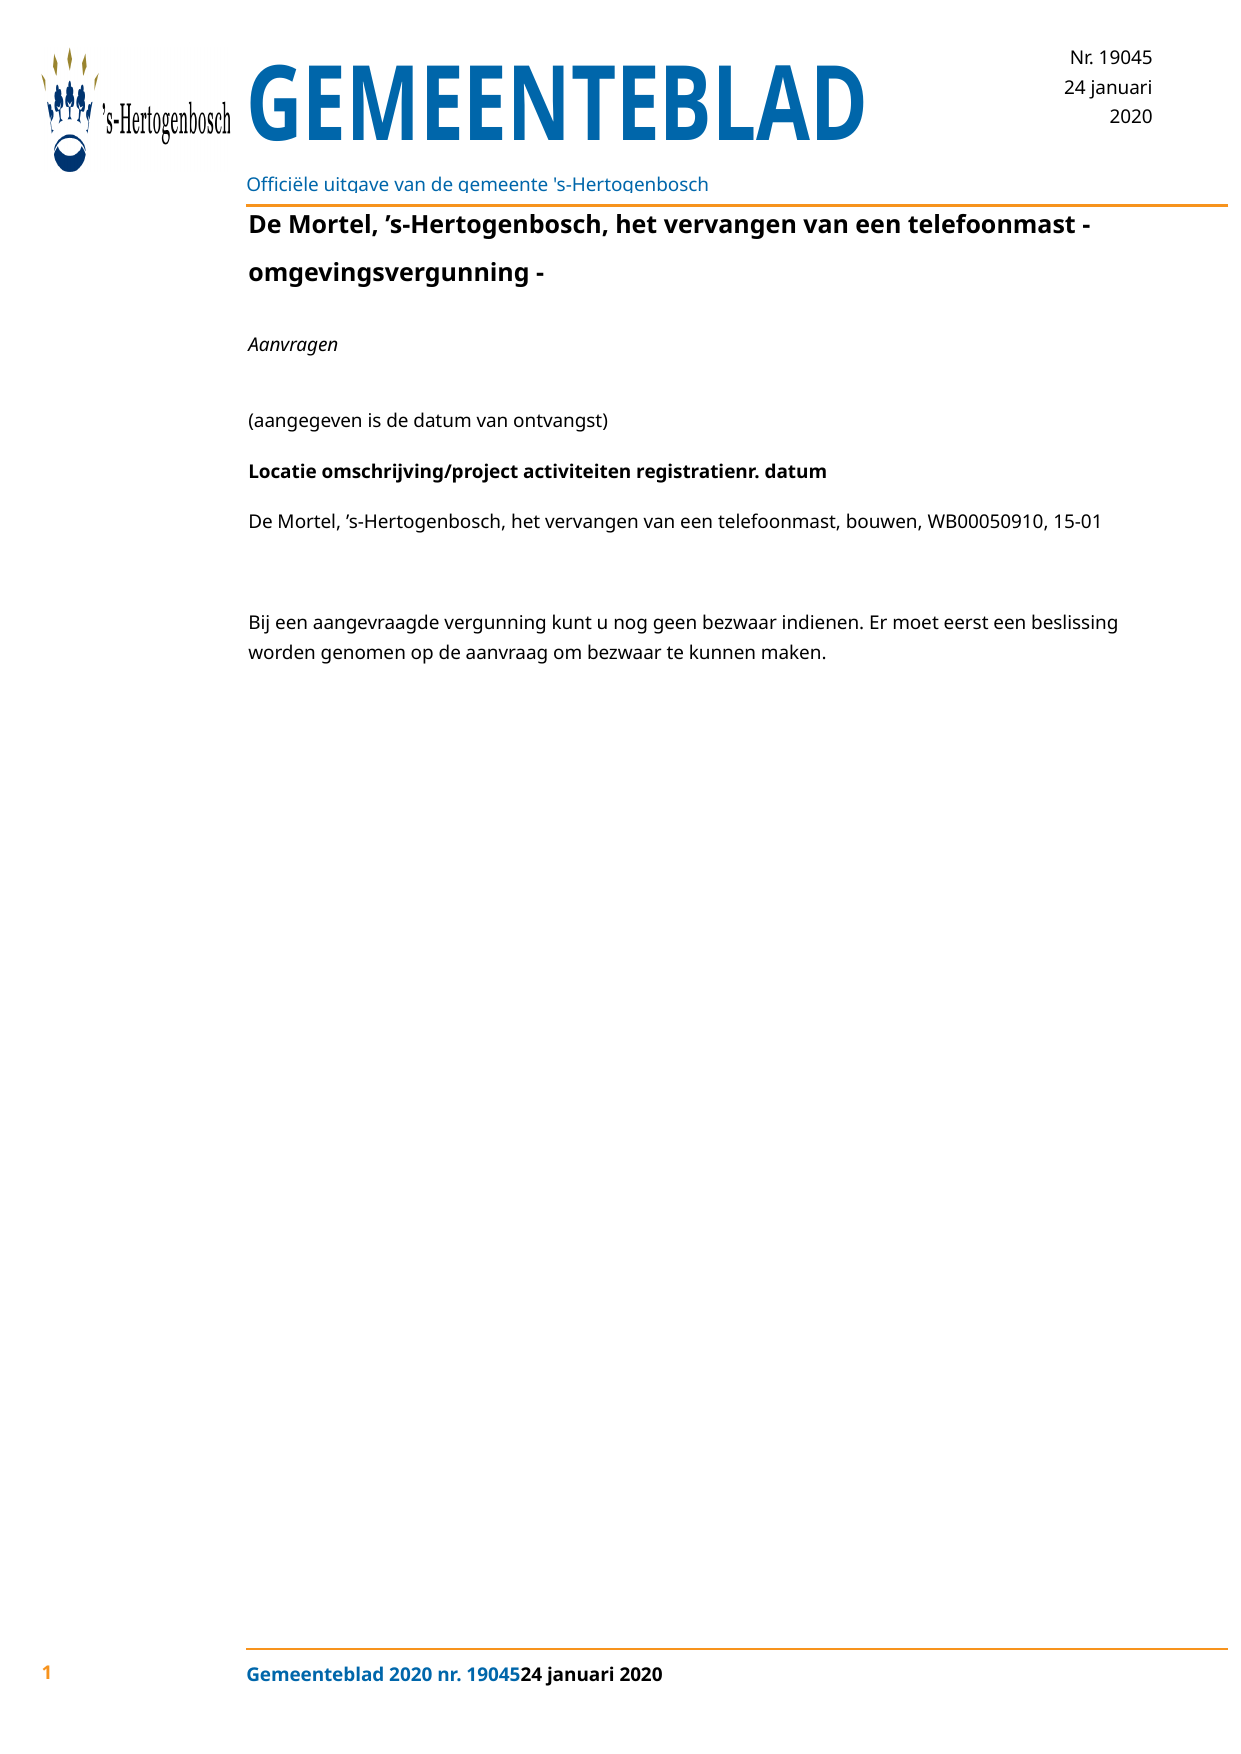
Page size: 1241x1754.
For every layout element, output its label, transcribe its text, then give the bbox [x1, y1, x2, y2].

text Bij een aangevraagde vergunning kunt u nog geen bezwaar indienen. Er moet eerst een beslissing worden genomen op de aanvraag om bezwaar te kunnen maken. [248, 609, 1152, 664]
text De Mortel, ’s-Hertogenbosch, het vervangen van een telefoonmast, bouwen, WB00050910, 15-01 [248, 508, 1152, 534]
text De Mortel, ’s-Hertogenbosch, het vervangen van een telefoonmast - omgevingsvergunning - [248, 207, 1152, 288]
text (aangegeven is de datum van ontvangst) [248, 408, 1152, 433]
text Aanvragen [248, 331, 1152, 357]
text Locatie omschrijving/project activiteiten registratienr. datum [248, 458, 1152, 484]
picture [41, 47, 231, 172]
